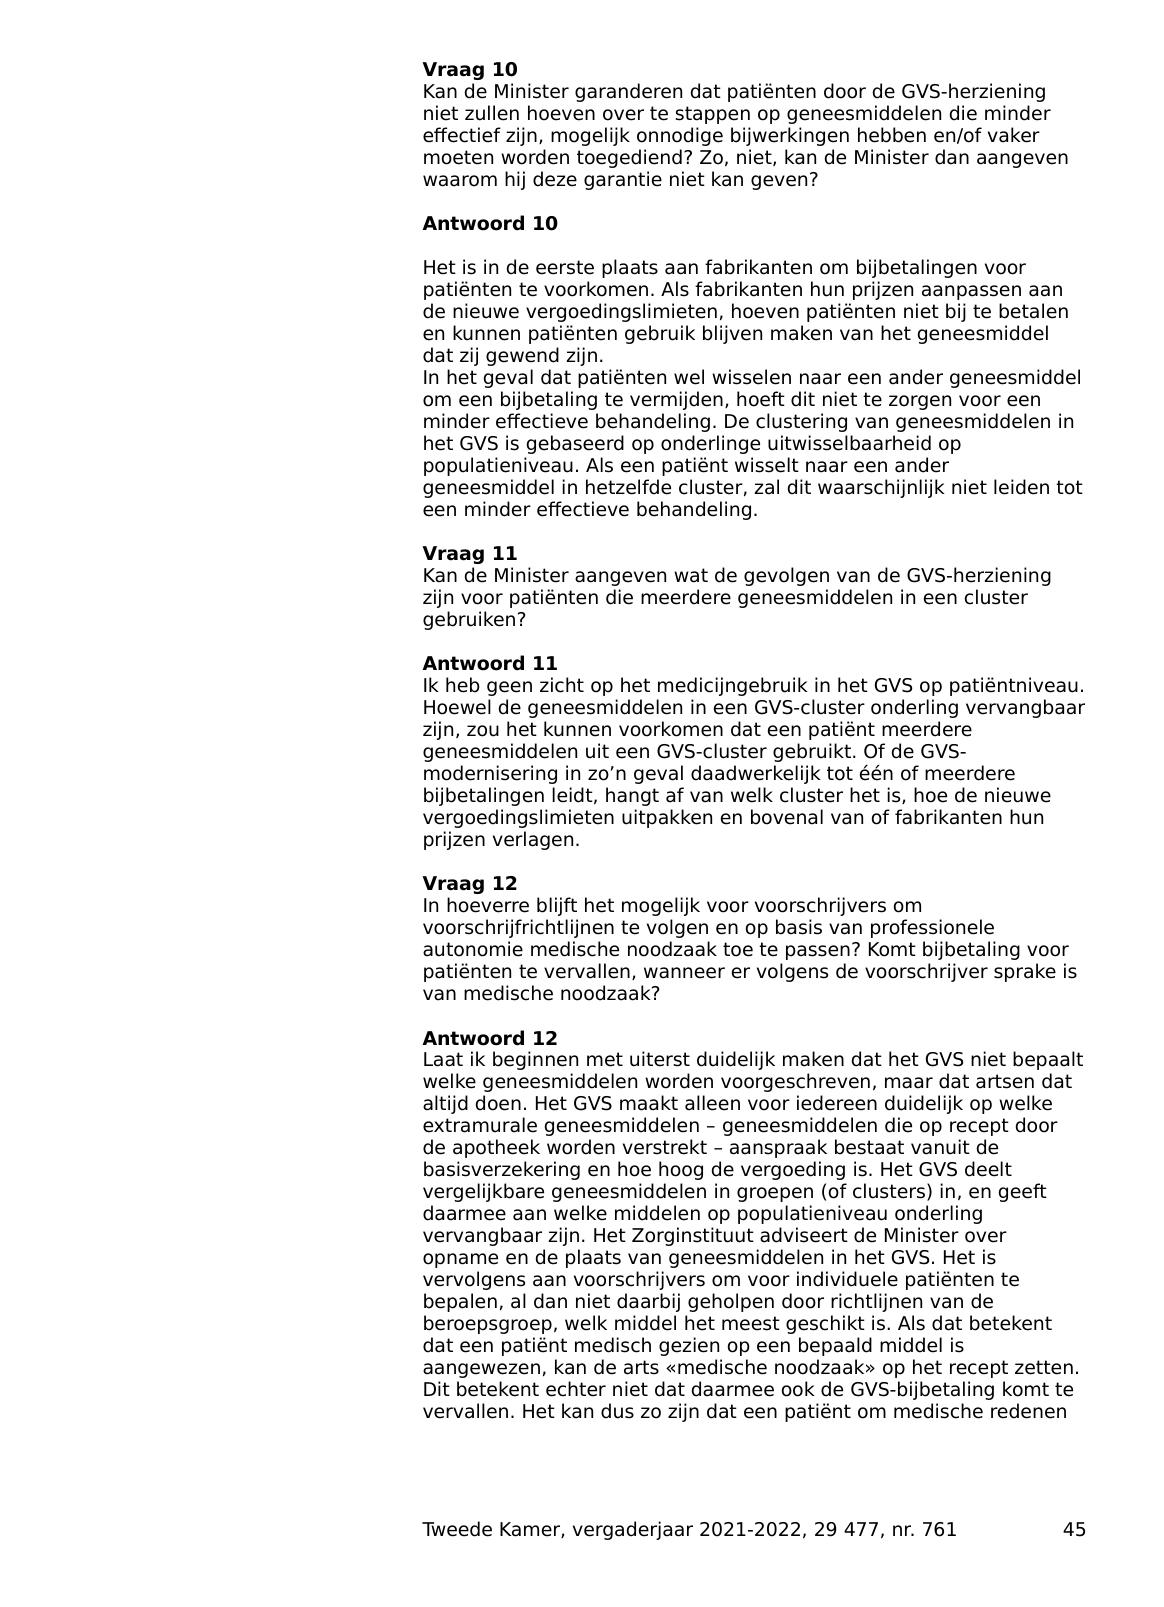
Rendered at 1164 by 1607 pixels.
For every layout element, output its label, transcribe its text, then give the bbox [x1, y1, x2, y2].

subtitle Antwoord 12 [422, 1027, 1087, 1049]
subtitle Vraag 10 [422, 59, 1087, 81]
subtitle Antwoord 11 [422, 653, 1087, 675]
text Ik heb geen zicht op het medicijngebruik in het GVS op patiëntniveau. Hoewel de geneesmiddelen in een GVS-cluster onderling vervangbaar zijn, zou het kunnen voorkomen dat een patiënt meerdere geneesmiddelen uit een GVS-cluster gebruikt. Of de GVS-modernisering in zo’n geval daadwerkelijk tot één of meerdere bijbetalingen leidt, hangt af van welk cluster het is, hoe de nieuwe vergoedingslimieten uitpakken en bovenal van of fabrikanten hun prijzen verlagen. [422, 675, 1087, 851]
subtitle Vraag 11 [422, 543, 1087, 565]
text In het geval dat patiënten wel wisselen naar een ander geneesmiddel om een bijbetaling te vermijden, hoeft dit niet te zorgen voor een minder effectieve behandeling. De clustering van geneesmiddelen in het GVS is gebaseerd op onderlinge uitwisselbaarheid op populatieniveau. Als een patiënt wisselt naar een ander geneesmiddel in hetzelfde cluster, zal dit waarschijnlijk niet leiden tot een minder effectieve behandeling. [422, 367, 1087, 521]
text Laat ik beginnen met uiterst duidelijk maken dat het GVS niet bepaalt welke geneesmiddelen worden voorgeschreven, maar dat artsen dat altijd doen. Het GVS maakt alleen voor iedereen duidelijk op welke extramurale geneesmiddelen – geneesmiddelen die op recept door de apotheek worden verstrekt – aanspraak bestaat vanuit de basisverzekering en hoe hoog de vergoeding is. Het GVS deelt vergelijkbare geneesmiddelen in groepen (of clusters) in, en geeft daarmee aan welke middelen op populatieniveau onderling vervangbaar zijn. Het Zorginstituut adviseert de Minister over opname en de plaats van geneesmiddelen in het GVS. Het is vervolgens aan voorschrijvers om voor individuele patiënten te bepalen, al dan niet daarbij geholpen door richtlijnen van de beroepsgroep, welk middel het meest geschikt is. Als dat betekent dat een patiënt medisch gezien op een bepaald middel is aangewezen, kan de arts «medische noodzaak» op het recept zetten. Dit betekent echter niet dat daarmee ook de GVS-bijbetaling komt te vervallen. Het kan dus zo zijn dat een patiënt om medische redenen [422, 1049, 1087, 1423]
subtitle Antwoord 10 [422, 213, 1087, 235]
text Het is in de eerste plaats aan fabrikanten om bijbetalingen voor patiënten te voorkomen. Als fabrikanten hun prijzen aanpassen aan de nieuwe vergoedingslimieten, hoeven patiënten niet bij te betalen en kunnen patiënten gebruik blijven maken van het geneesmiddel dat zij gewend zijn. [422, 257, 1087, 367]
text Kan de Minister aangeven wat de gevolgen van de GVS-herziening zijn voor patiënten die meerdere geneesmiddelen in een cluster gebruiken? [422, 565, 1087, 631]
text Kan de Minister garanderen dat patiënten door de GVS-herziening niet zullen hoeven over te stappen op geneesmiddelen die minder effectief zijn, mogelijk onnodige bijwerkingen hebben en/of vaker moeten worden toegediend? Zo, niet, kan de Minister dan aangeven waarom hij deze garantie niet kan geven? [422, 81, 1087, 191]
text In hoeverre blijft het mogelijk voor voorschrijvers om voorschrijfrichtlijnen te volgen en op basis van professionele autonomie medische noodzaak toe te passen? Komt bijbetaling voor patiënten te vervallen, wanneer er volgens de voorschrijver sprake is van medische noodzaak? [422, 895, 1087, 1005]
subtitle Vraag 12 [422, 873, 1087, 895]
